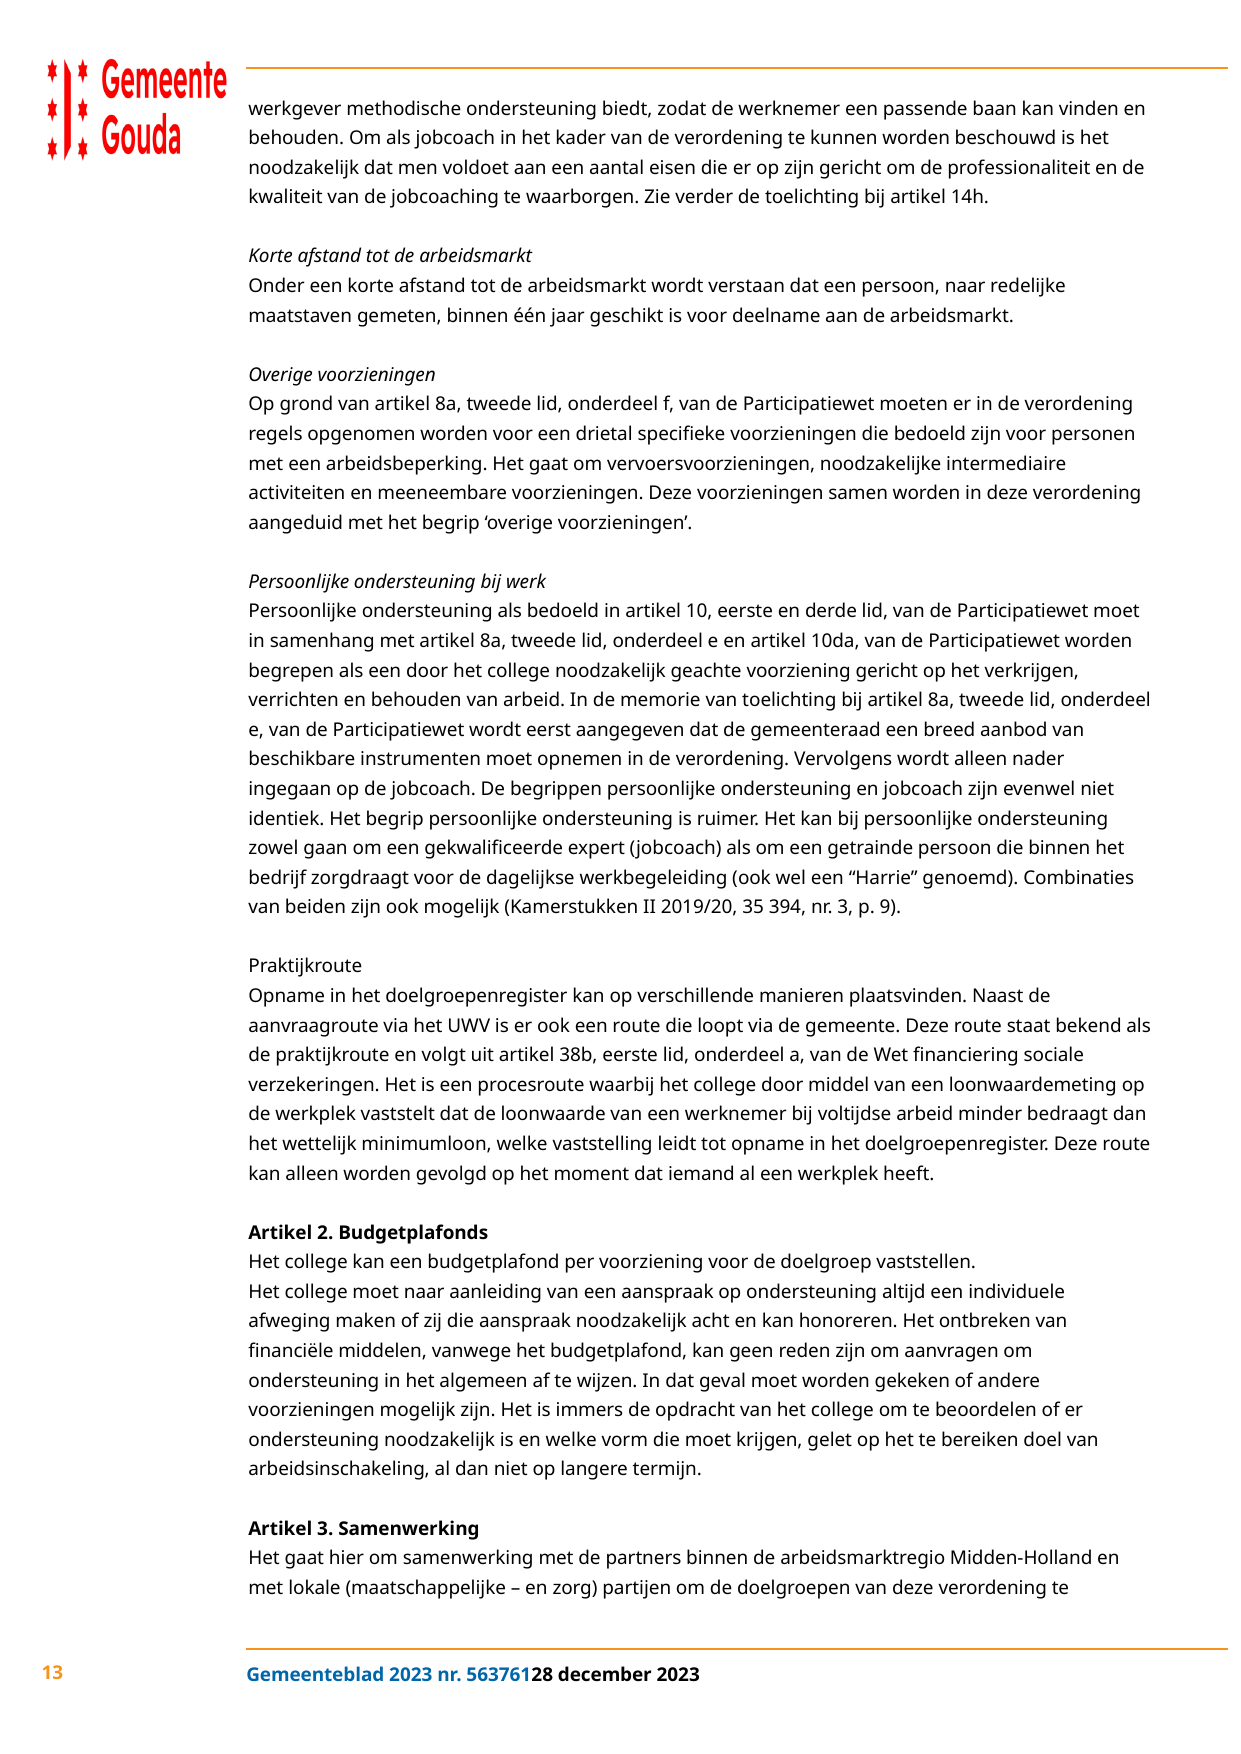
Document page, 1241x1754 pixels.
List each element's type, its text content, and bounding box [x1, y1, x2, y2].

picture [41, 47, 231, 172]
text Onder een korte afstand tot de arbeidsmarkt wordt verstaan dat een persoon, naar redelijke maatstaven gemeten, binnen één jaar geschikt is voor deelname aan de arbeidsmarkt. [248, 272, 1152, 328]
text Persoonlijke ondersteuning bij werk [248, 568, 1152, 594]
text Opname in het doelgroepenregister kan op verschillende manieren plaatsvinden. Naast de aanvraagroute via het UWV is er ook een route die loopt via de gemeente. Deze route staat bekend als de praktijkroute en volgt uit artikel 38b, eerste lid, onderdeel a, van de Wet financiering sociale verzekeringen. Het is een procesroute waarbij het college door middel van een loonwaardemeting op de werkplek vaststelt dat de loonwaarde van een werknemer bij voltijdse arbeid minder bedraagt dan het wettelijk minimumloon, welke vaststelling leidt tot opname in het doelgroepenregister. Deze route kan alleen worden gevolgd op het moment dat iemand al een werkplek heeft. [248, 982, 1152, 1186]
text Persoonlijke ondersteuning als bedoeld in artikel 10, eerste en derde lid, van de Participatiewet moet in samenhang met artikel 8a, tweede lid, onderdeel e en artikel 10da, van de Participatiewet worden begrepen als een door het college noodzakelijk geachte voorziening gericht op het verkrijgen, verrichten en behouden van arbeid. In de memorie van toelichting bij artikel 8a, tweede lid, onderdeel e, van de Participatiewet wordt eerst aangegeven dat de gemeenteraad een breed aanbod van beschikbare instrumenten moet opnemen in de verordening. Vervolgens wordt alleen nader ingegaan op de jobcoach. De begrippen persoonlijke ondersteuning en jobcoach zijn evenwel niet identiek. Het begrip persoonlijke ondersteuning is ruimer. Het kan bij persoonlijke ondersteuning zowel gaan om een gekwalificeerde expert (jobcoach) als om een getrainde persoon die binnen het bedrijf zorgdraagt voor de dagelijkse werkbegeleiding (ook wel een “Harrie” genoemd). Combinaties van beiden zijn ook mogelijk (Kamerstukken II 2019/20, 35 394, nr. 3, p. 9). [248, 598, 1152, 919]
text Praktijkroute [248, 953, 1152, 978]
text Korte afstand tot de arbeidsmarkt [248, 243, 1152, 268]
text Op grond van artikel 8a, tweede lid, onderdeel f, van de Participatiewet moeten er in de verordening regels opgenomen worden voor een drietal specifieke voorzieningen die bedoeld zijn voor personen met een arbeidsbeperking. Het gaat om vervoersvoorzieningen, noodzakelijke intermediaire activiteiten en meeneembare voorzieningen. Deze voorzieningen samen worden in deze verordening aangeduid met het begrip ‘overige voorzieningen’. [248, 391, 1152, 535]
text Het college moet naar aanleiding van een aanspraak op ondersteuning altijd een individuele afweging maken of zij die aanspraak noodzakelijk acht en kan honoreren. Het ontbreken van financiële middelen, vanwege het budgetplafond, kan geen reden zijn om aanvragen om ondersteuning in het algemeen af te wijzen. In dat geval moet worden gekeken of andere voorzieningen mogelijk zijn. Het is immers de opdracht van het college om te beoordelen of er ondersteuning noodzakelijk is en welke vorm die moet krijgen, gelet op het te bereiken doel van arbeidsinschakeling, al dan niet op langere termijn. [248, 1278, 1152, 1481]
text Het college kan een budgetplafond per voorziening voor de doelgroep vaststellen. [248, 1248, 1152, 1274]
text Het gaat hier om samenwerking met de partners binnen de arbeidsmarktregio Midden-Holland en met lokale (maatschappelijke – en zorg) partijen om de doelgroepen van deze verordening te [248, 1544, 1152, 1600]
text Overige voorzieningen [248, 361, 1152, 387]
text werkgever methodische ondersteuning biedt, zodat de werknemer een passende baan kan vinden en behouden. Om als jobcoach in het kader van de verordening te kunnen worden beschouwd is het noodzakelijk dat men voldoet aan een aantal eisen die er op zijn gericht om de professionaliteit en de kwaliteit van de jobcoaching te waarborgen. Zie verder de toelichting bij artikel 14h. [248, 95, 1152, 209]
text Artikel 2. Budgetplafonds [248, 1219, 1152, 1245]
text Artikel 3. Samenwerking [248, 1515, 1152, 1541]
